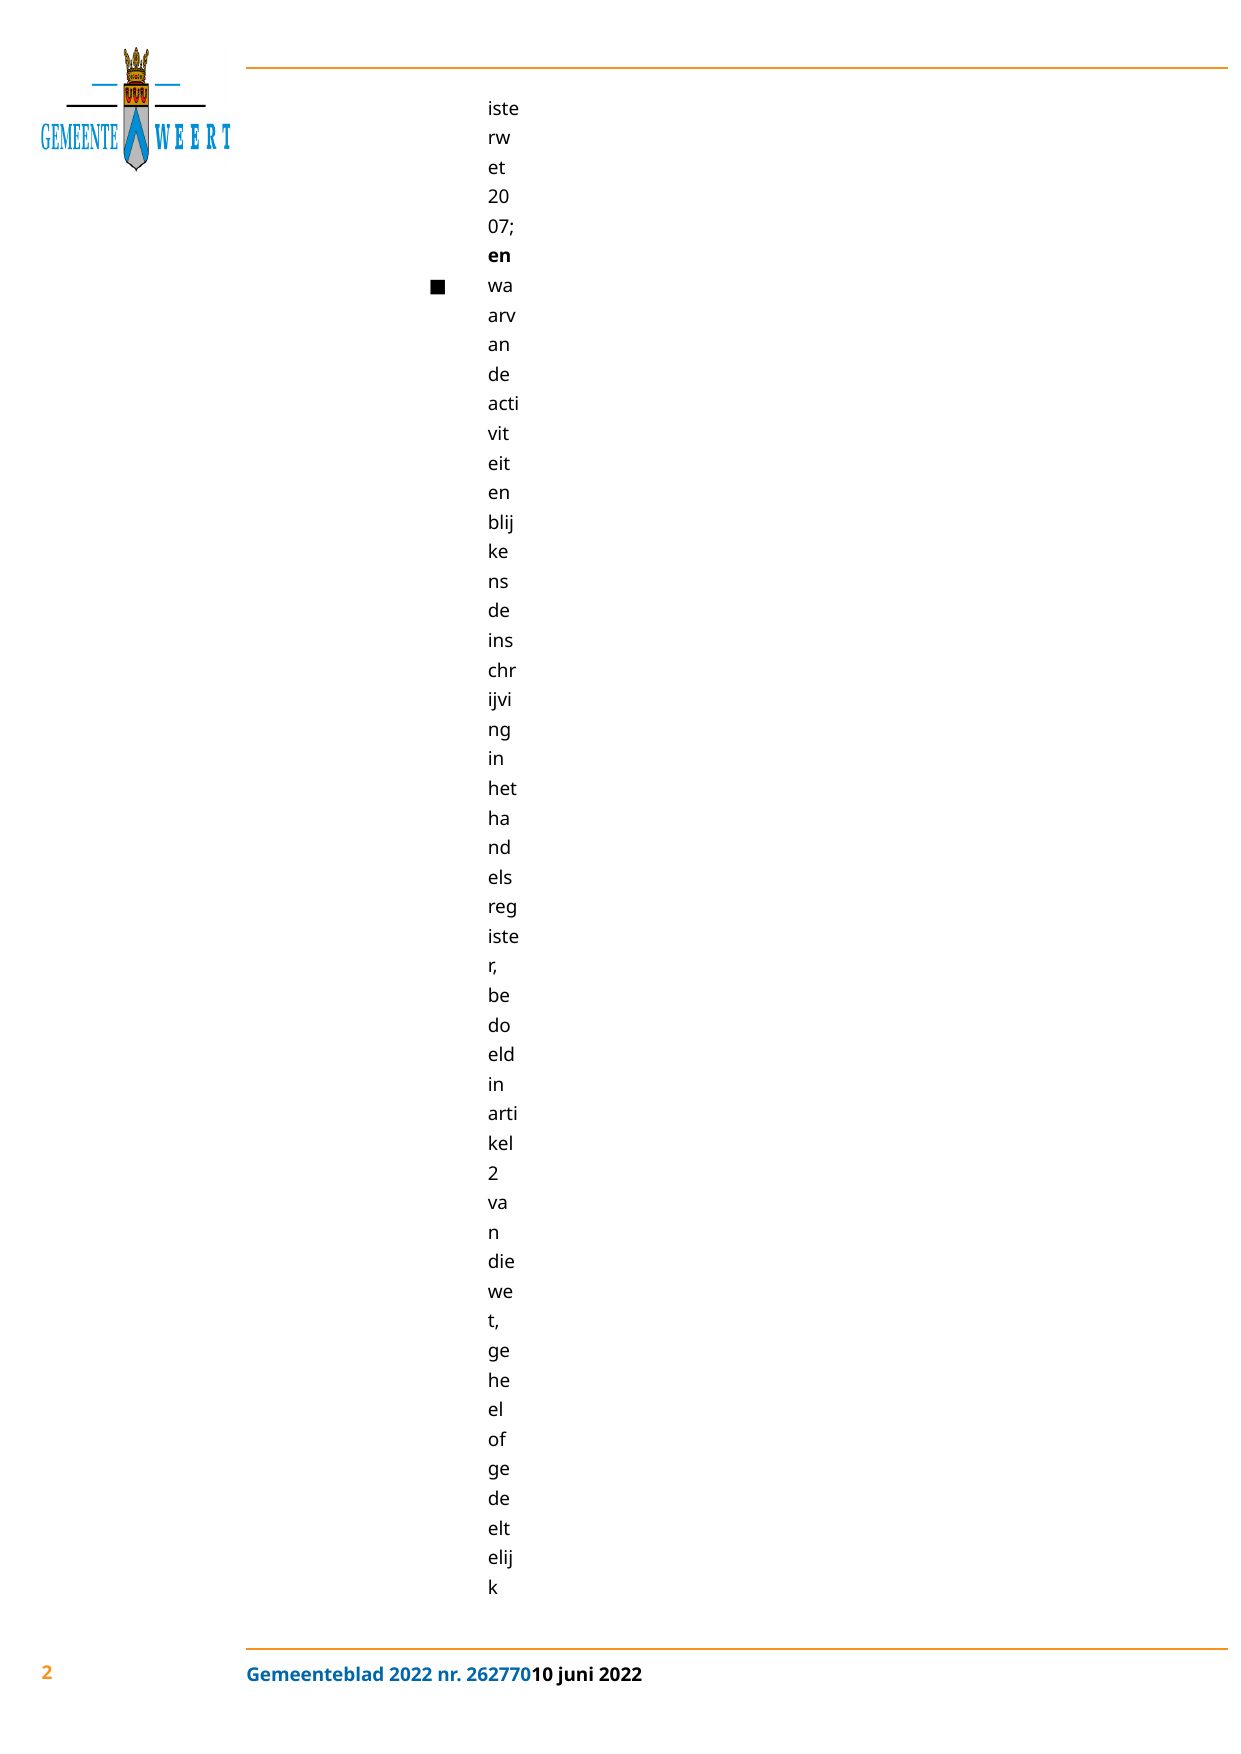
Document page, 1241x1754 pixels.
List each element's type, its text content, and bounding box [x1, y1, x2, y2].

table_cell [881, 95, 971, 1600]
table_cell [700, 95, 790, 1600]
table_cell [971, 95, 1061, 1600]
table_cell [609, 95, 700, 1600]
table_cell isterwet 2007; en waarvan de activiteiten blijkens de inschrijving in het handelsregister, bedoeld in artikel 2 van die wet, geheel of gedeeltelijk [429, 95, 519, 1600]
picture [41, 47, 231, 172]
table_cell [248, 95, 429, 1600]
table_cell [1061, 95, 1152, 1600]
table_cell [790, 95, 881, 1600]
table_cell [519, 95, 609, 1600]
